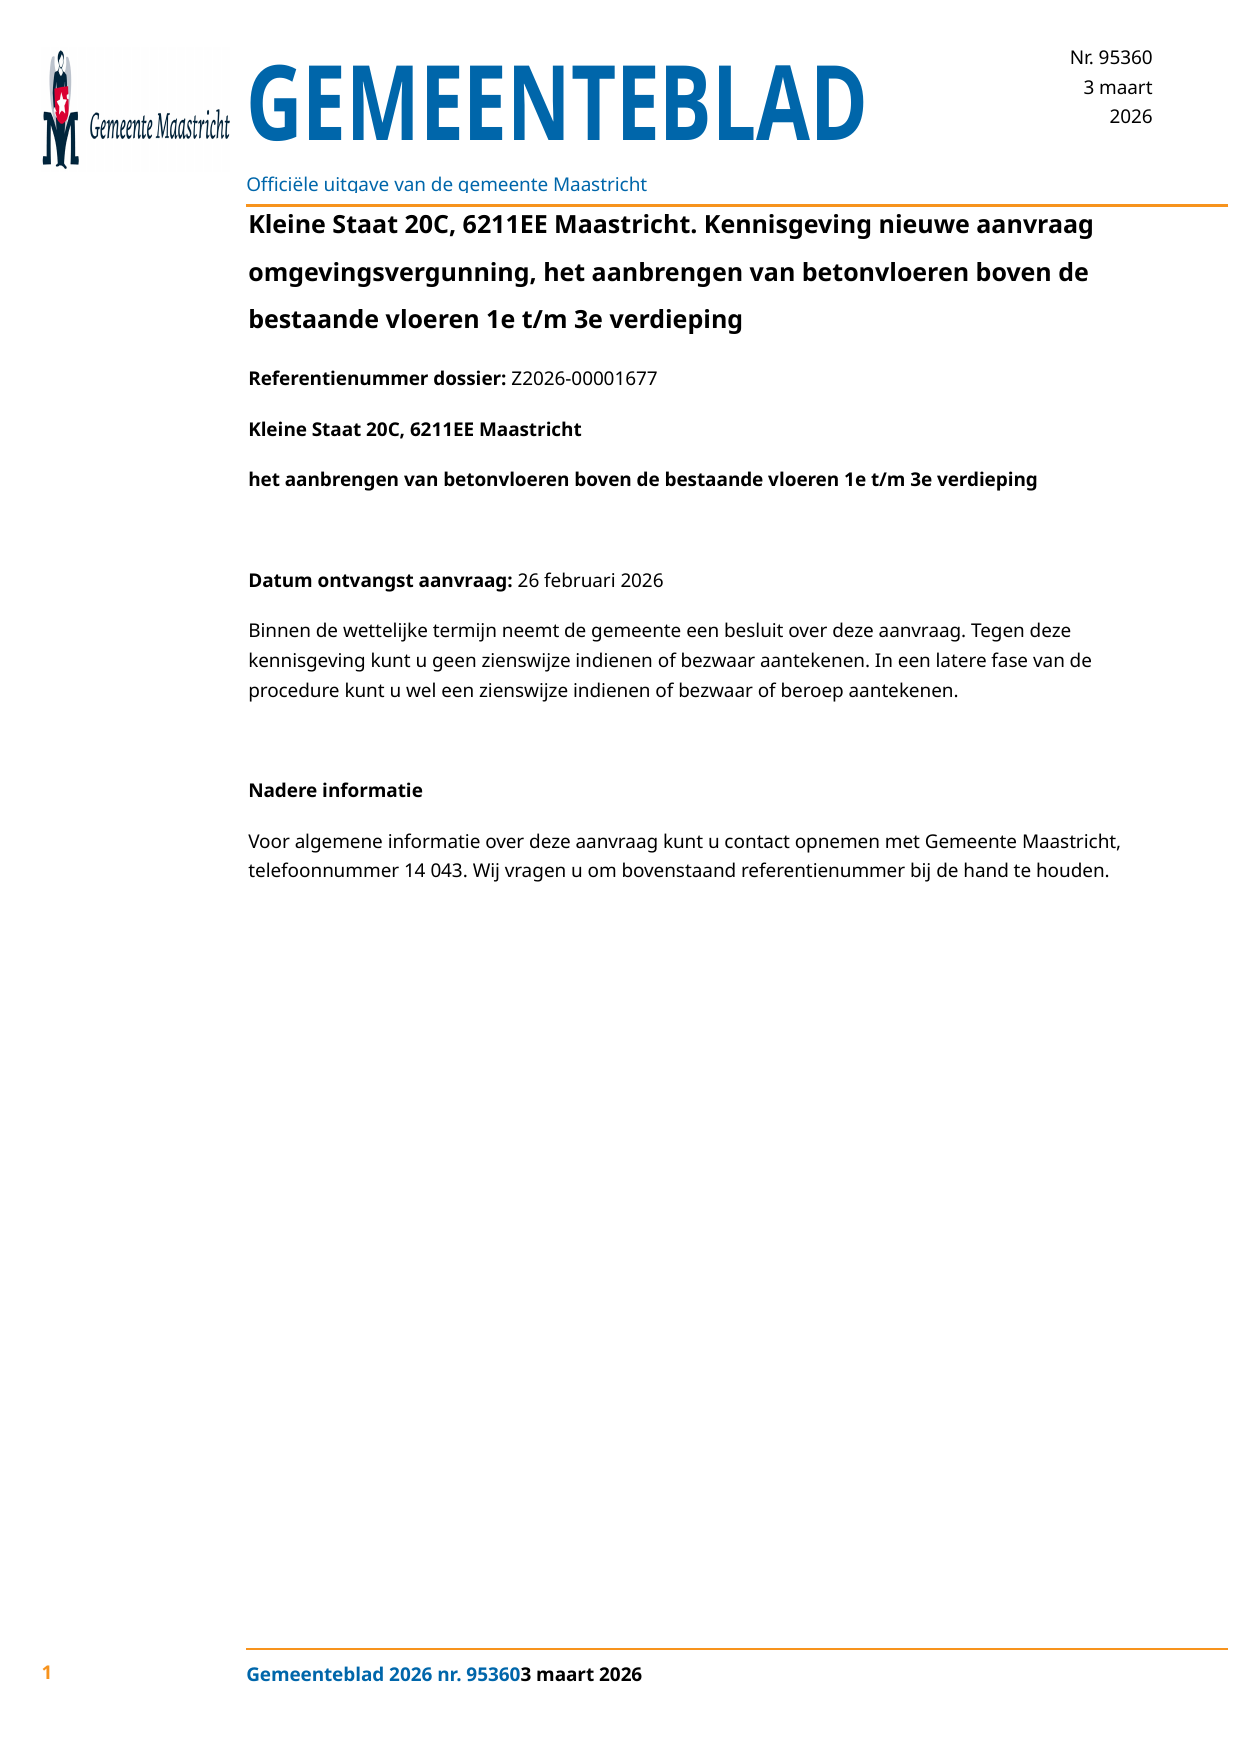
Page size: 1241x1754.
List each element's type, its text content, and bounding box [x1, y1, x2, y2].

text Datum ontvangst aanvraag: 26 februari 2026 [248, 567, 1152, 593]
text Nadere informatie [248, 778, 1152, 803]
picture [41, 47, 231, 172]
text Binnen de wettelijke termijn neemt de gemeente een besluit over deze aanvraag. Tegen deze kennisgeving kunt u geen zienswijze indienen of bezwaar aantekenen. In een latere fase van de procedure kunt u wel een zienswijze indienen of bezwaar of beroep aantekenen. [248, 618, 1152, 702]
text Kleine Staat 20C, 6211EE Maastricht. Kennisgeving nieuwe aanvraag omgevingsvergunning, het aanbrengen van betonvloeren boven de bestaande vloeren 1e t/m 3e verdieping [248, 207, 1152, 336]
text het aanbrengen van betonvloeren boven de bestaande vloeren 1e t/m 3e verdieping [248, 466, 1152, 492]
text Referentienummer dossier: Z2026-00001677 [248, 366, 1152, 391]
text Kleine Staat 20C, 6211EE Maastricht [248, 416, 1152, 442]
text Voor algemene informatie over deze aanvraag kunt u contact opnemen met Gemeente Maastricht, telefoonnummer 14 043. Wij vragen u om bovenstaand referentienummer bij de hand te houden. [248, 828, 1152, 883]
